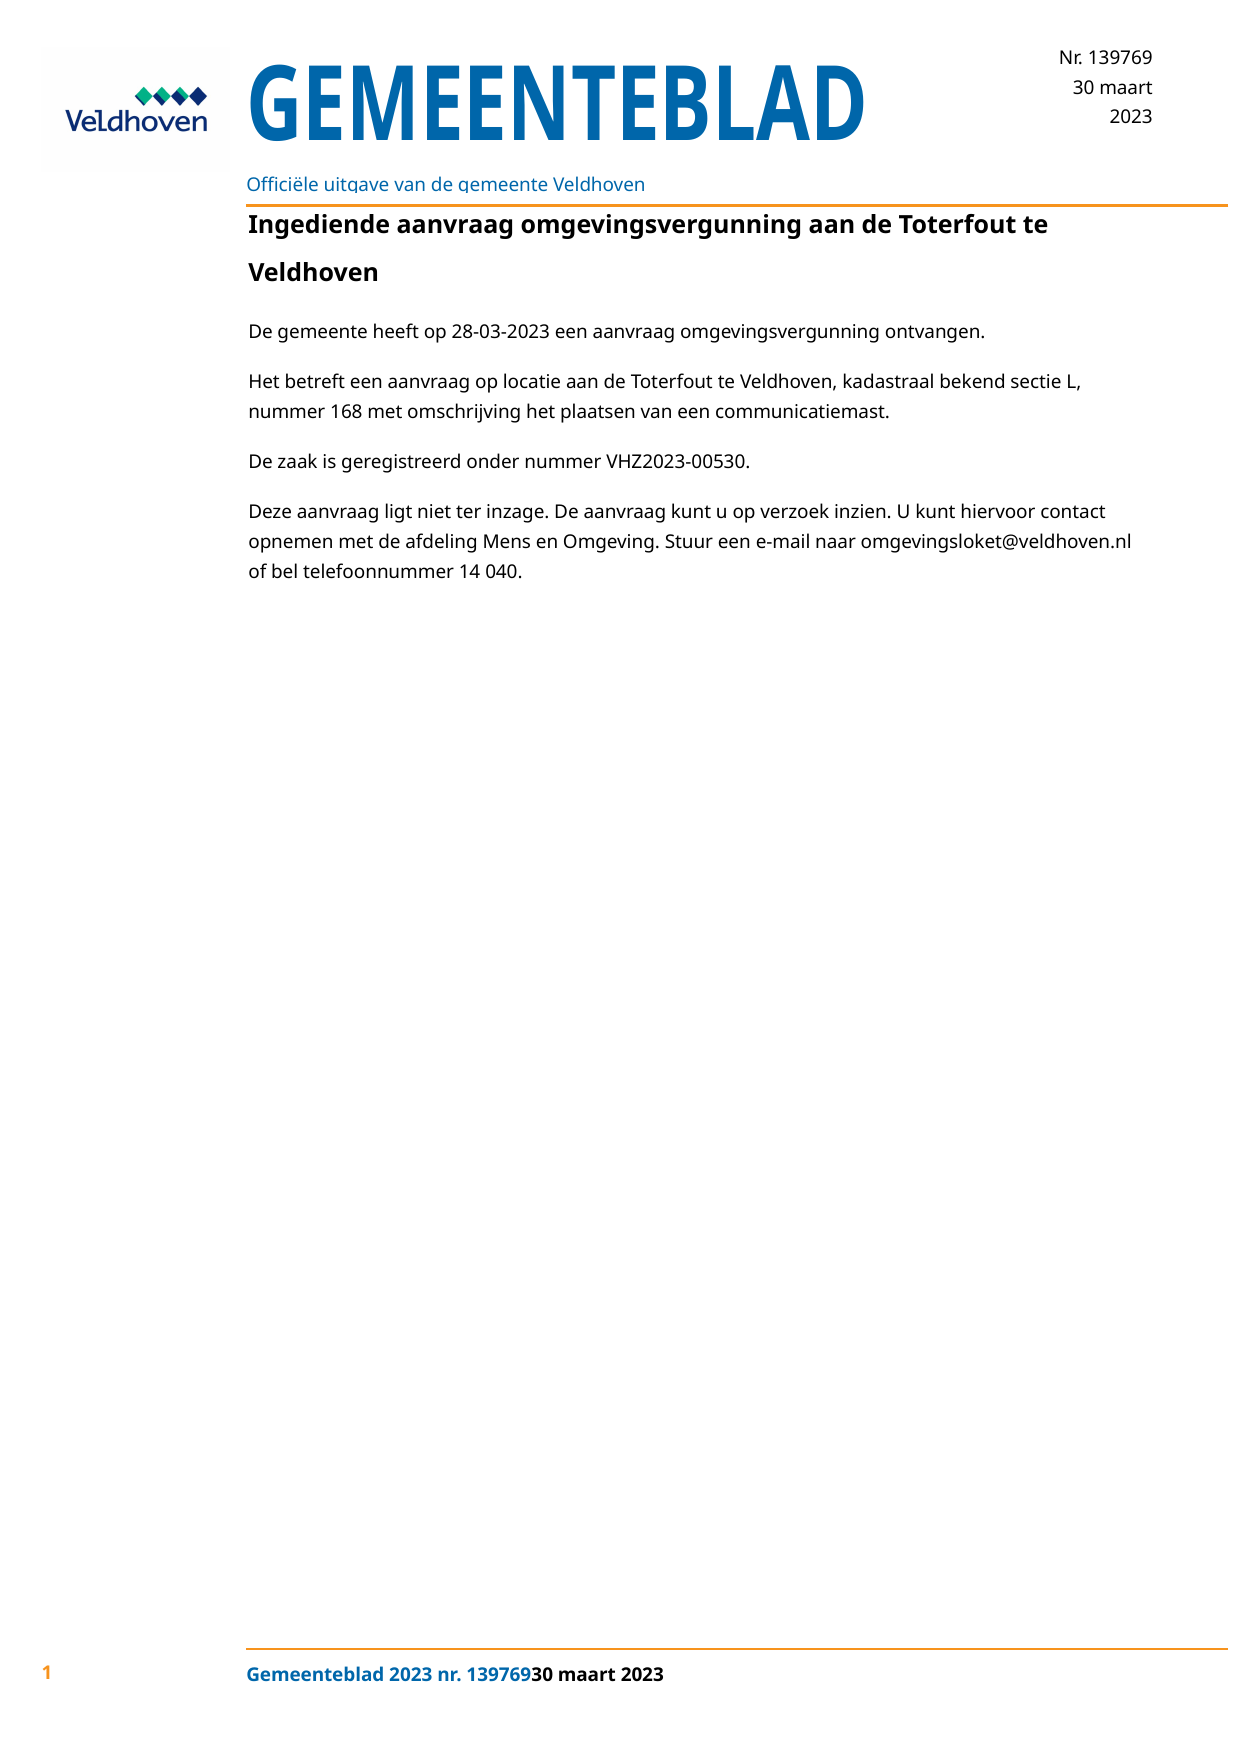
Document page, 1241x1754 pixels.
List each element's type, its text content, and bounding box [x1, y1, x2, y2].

text Ingediende aanvraag omgevingsvergunning aan de Toterfout te Veldhoven [248, 207, 1152, 288]
text Het betreft een aanvraag op locatie aan de Toterfout te Veldhoven, kadastraal bekend sectie L, nummer 168 met omschrijving het plaatsen van een communicatiemast. [248, 368, 1152, 424]
text De zaak is geregistreerd onder nummer VHZ2023-00530. [248, 448, 1152, 474]
picture [41, 47, 231, 172]
text De gemeente heeft op 28-03-2023 een aanvraag omgevingsvergunning ontvangen. [248, 318, 1152, 344]
text Deze aanvraag ligt niet ter inzage. De aanvraag kunt u op verzoek inzien. U kunt hiervoor contact opnemen met de afdeling Mens en Omgeving. Stuur een e-mail naar omgevingsloket@veldhoven.nl of bel telefoonnummer 14 040. [248, 499, 1152, 584]
